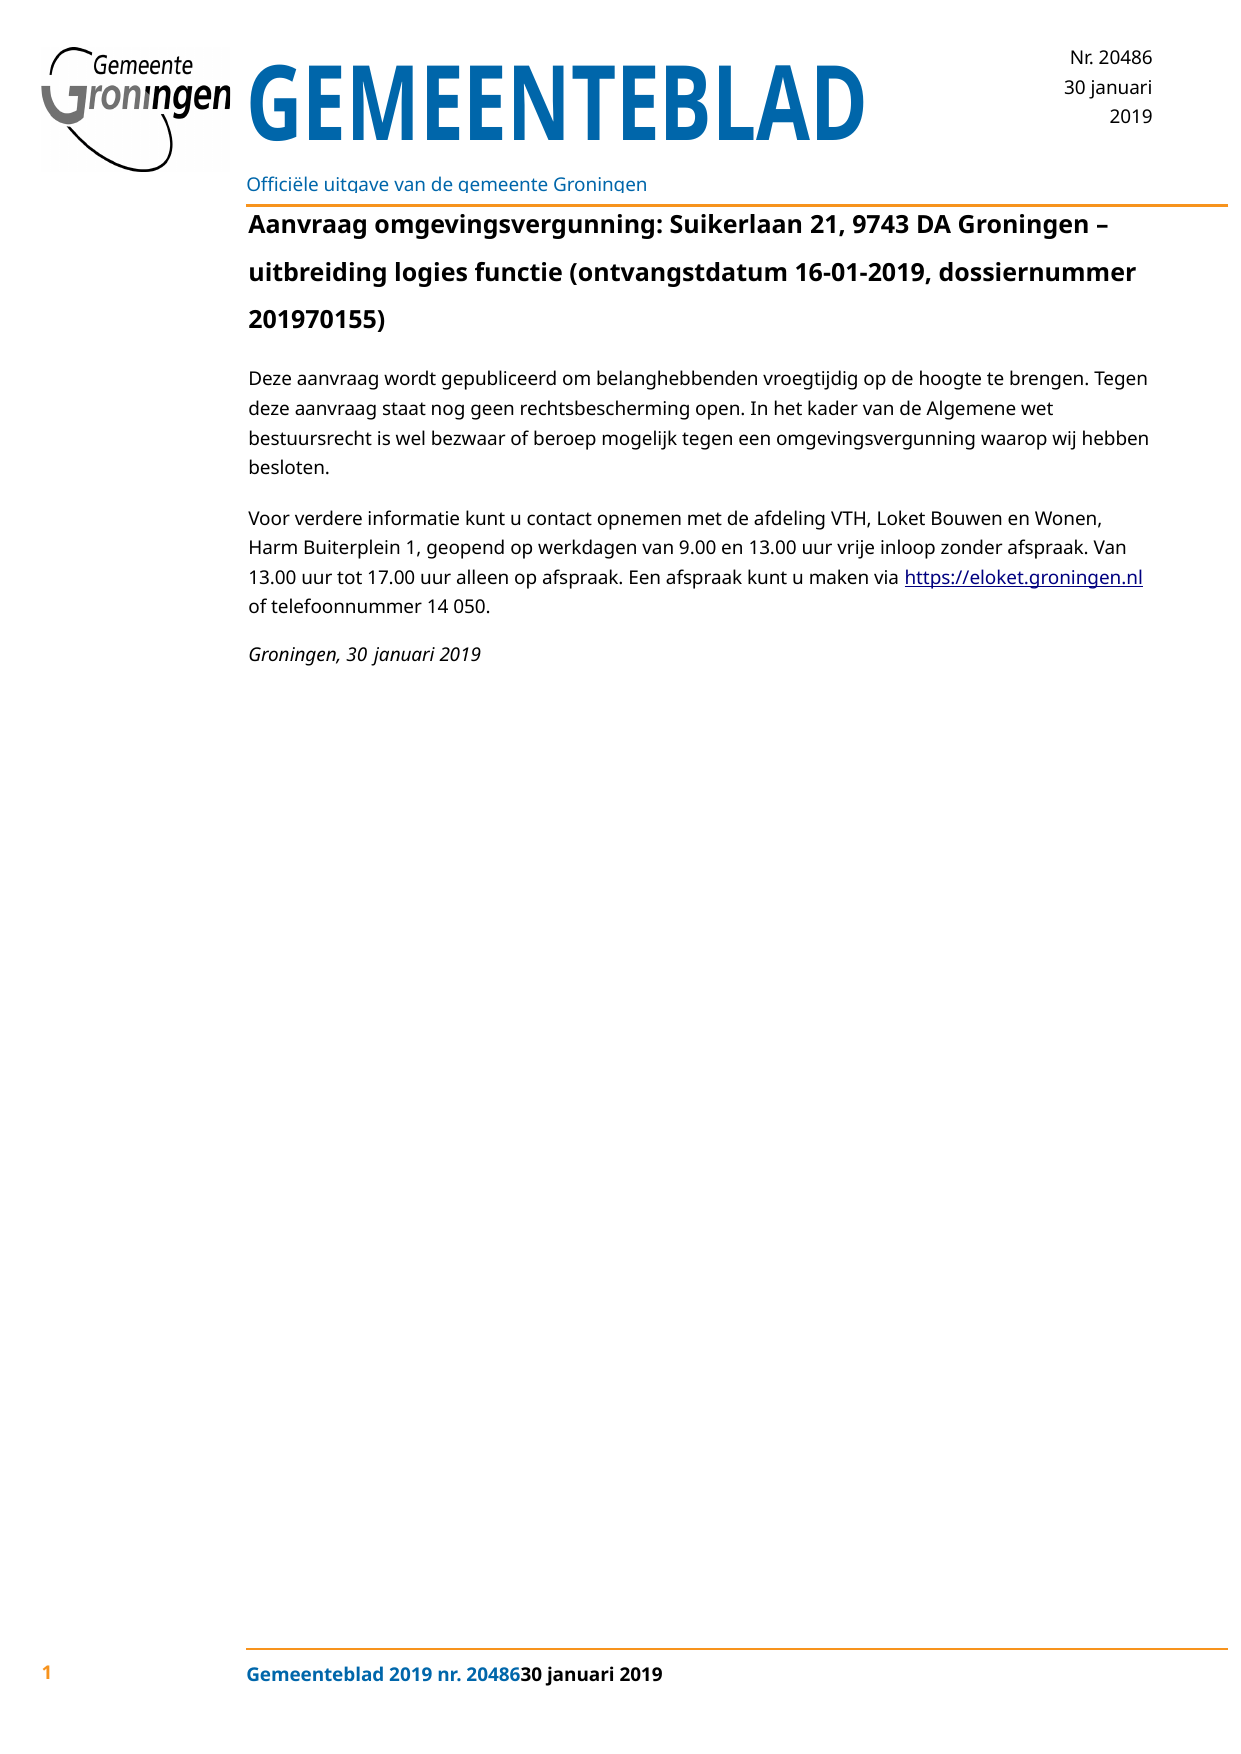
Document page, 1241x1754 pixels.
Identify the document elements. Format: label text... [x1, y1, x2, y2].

text Aanvraag omgevingsvergunning: Suikerlaan 21, 9743 DA Groningen – uitbreiding logies functie (ontvangstdatum 16-01-2019, dossiernummer 201970155) [248, 207, 1152, 336]
text Deze aanvraag wordt gepubliceerd om belanghebbenden vroegtijdig op de hoogte te brengen. Tegen deze aanvraag staat nog geen rechtsbescherming open. In het kader van de Algemene wet bestuursrecht is wel bezwaar of beroep mogelijk tegen een omgevingsvergunning waarop wij hebben besloten. [248, 366, 1152, 480]
text Voor verdere informatie kunt u contact opnemen met de afdeling VTH, Loket Bouwen en Wonen, Harm Buiterplein 1, geopend op werkdagen van 9.00 en 13.00 uur vrije inloop zonder afspraak. Van 13.00 uur tot 17.00 uur alleen op afspraak. Een afspraak kunt u maken via https://eloket.groningen.nl of telefoonnummer 14 050. [248, 505, 1152, 619]
picture [41, 47, 231, 172]
text Groningen, 30 januari 2019 [248, 641, 1152, 667]
